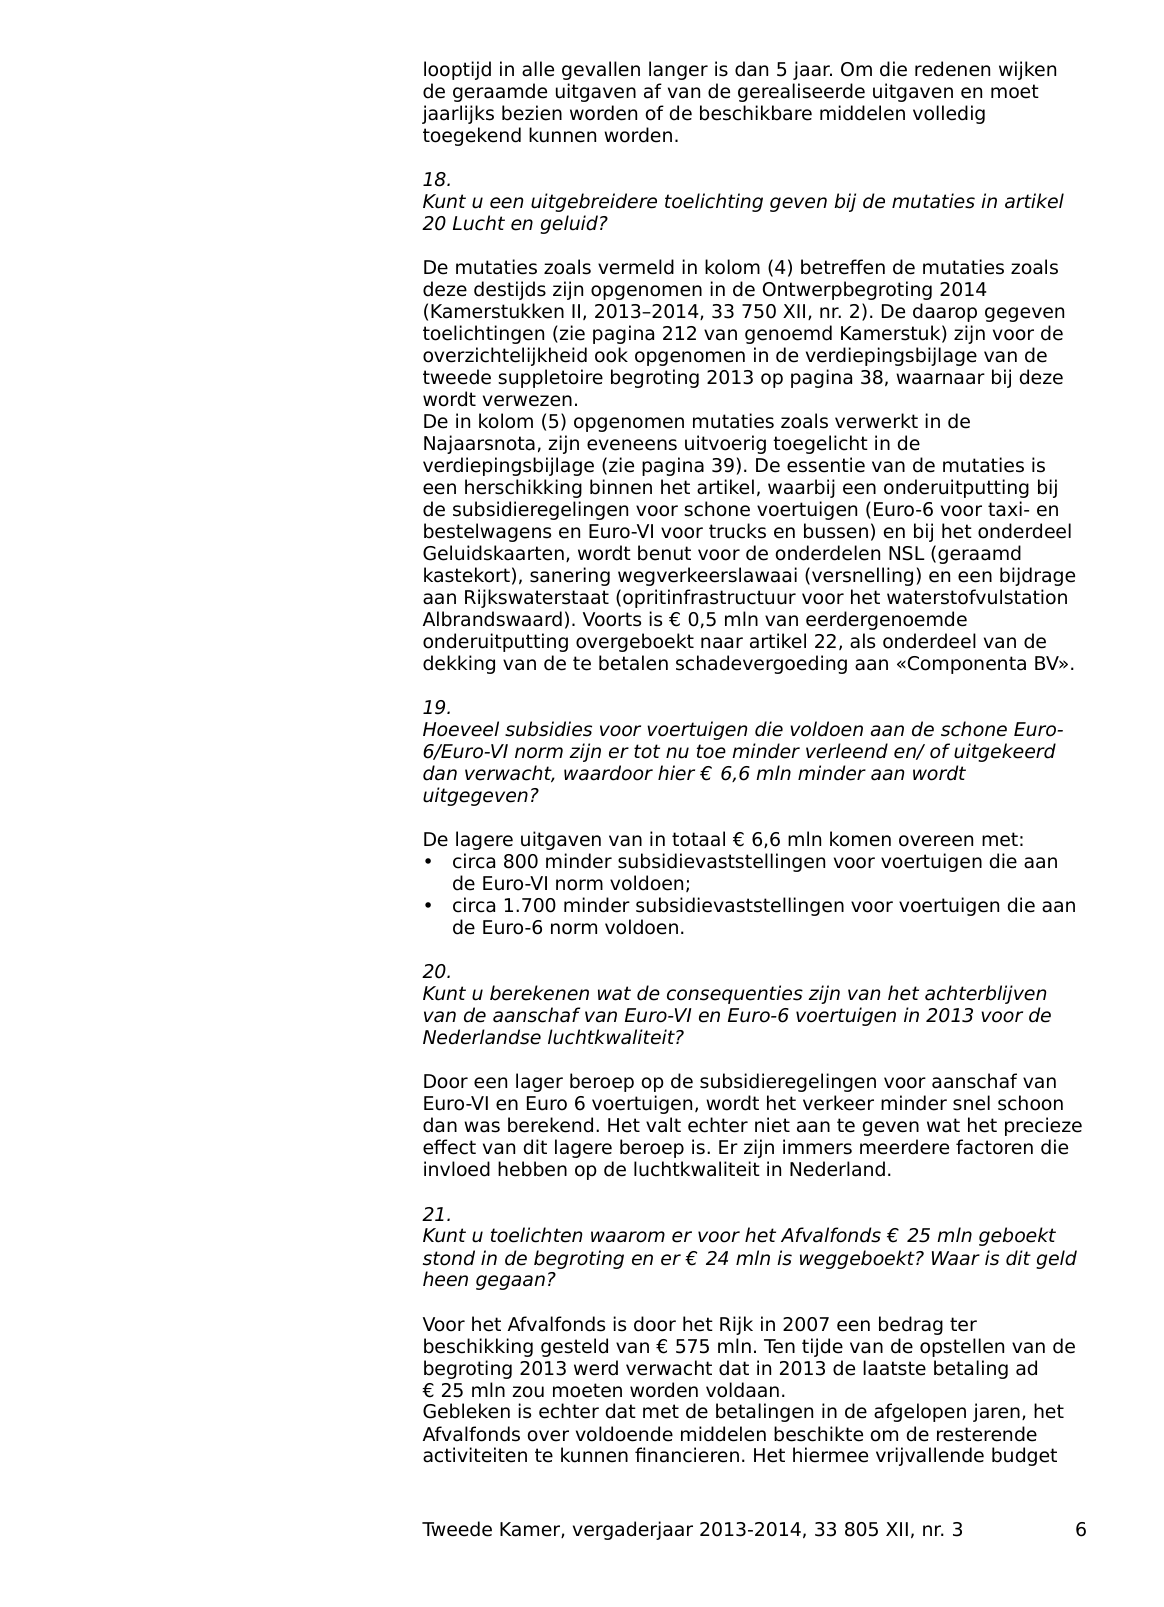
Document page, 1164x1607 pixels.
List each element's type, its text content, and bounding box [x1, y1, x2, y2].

text 20. [422, 961, 1087, 983]
text Kunt u toelichten waarom er voor het Afvalfonds € 25 mln geboekt stond in de begroting en er € 24 mln is weggeboekt? Waar is dit geld heen gegaan? [422, 1225, 1087, 1291]
text Voor het Afvalfonds is door het Rijk in 2007 een bedrag ter beschikking gesteld van € 575 mln. Ten tijde van de opstellen van de begroting 2013 werd verwacht dat in 2013 de laatste betaling ad € 25 mln zou moeten worden voldaan. [422, 1313, 1087, 1401]
text Kunt u berekenen wat de consequenties zijn van het achterblijven van de aanschaf van Euro-VI en Euro-6 voertuigen in 2013 voor de Nederlandse luchtkwaliteit? [422, 983, 1087, 1049]
text • circa 800 minder subsidievaststellingen voor voertuigen die aan de Euro-VI norm voldoen; [422, 851, 1087, 895]
text 21. [422, 1203, 1087, 1225]
text De in kolom (5) opgenomen mutaties zoals verwerkt in de Najaarsnota, zijn eveneens uitvoerig toegelicht in de verdiepingsbijlage (zie pagina 39). De essentie van de mutaties is een herschikking binnen het artikel, waarbij een onderuitputting bij de subsidieregelingen voor schone voertuigen (Euro-6 voor taxi- en bestelwagens en Euro-VI voor trucks en bussen) en bij het onderdeel Geluidskaarten, wordt benut voor de onderdelen NSL (geraamd kastekort), sanering wegverkeerslawaai (versnelling) en een bijdrage aan Rijkswaterstaat (opritinfrastructuur voor het waterstofvulstation Albrandswaard). Voorts is € 0,5 mln van eerdergenoemde onderuitputting overgeboekt naar artikel 22, als onderdeel van de dekking van de te betalen schadevergoeding aan «Componenta BV». [422, 411, 1087, 675]
text 19. [422, 697, 1087, 719]
text Gebleken is echter dat met de betalingen in de afgelopen jaren, het Afvalfonds over voldoende middelen beschikte om de resterende activiteiten te kunnen financieren. Het hiermee vrijvallende budget [422, 1401, 1087, 1467]
text • circa 1.700 minder subsidievaststellingen voor voertuigen die aan de Euro-6 norm voldoen. [422, 895, 1087, 939]
text Hoeveel subsidies voor voertuigen die voldoen aan de schone Euro-6/Euro-VI norm zijn er tot nu toe minder verleend en/ of uitgekeerd dan verwacht, waardoor hier € 6,6 mln minder aan wordt uitgegeven? [422, 719, 1087, 807]
text Kunt u een uitgebreidere toelichting geven bij de mutaties in artikel 20 Lucht en geluid? [422, 191, 1087, 235]
text looptijd in alle gevallen langer is dan 5 jaar. Om die redenen wijken de geraamde uitgaven af van de gerealiseerde uitgaven en moet jaarlijks bezien worden of de beschikbare middelen volledig toegekend kunnen worden. [422, 59, 1087, 147]
text Door een lager beroep op de subsidieregelingen voor aanschaf van Euro-VI en Euro 6 voertuigen, wordt het verkeer minder snel schoon dan was berekend. Het valt echter niet aan te geven wat het precieze effect van dit lagere beroep is. Er zijn immers meerdere factoren die invloed hebben op de luchtkwaliteit in Nederland. [422, 1071, 1087, 1181]
text 18. [422, 169, 1087, 191]
text De lagere uitgaven van in totaal € 6,6 mln komen overeen met: [422, 829, 1087, 851]
text De mutaties zoals vermeld in kolom (4) betreffen de mutaties zoals deze destijds zijn opgenomen in de Ontwerpbegroting 2014 (Kamerstukken II, 2013–2014, 33 750 XII, nr. 2). De daarop gegeven toelichtingen (zie pagina 212 van genoemd Kamerstuk) zijn voor de overzichtelijkheid ook opgenomen in de verdiepingsbijlage van de tweede suppletoire begroting 2013 op pagina 38, waarnaar bij deze wordt verwezen. [422, 257, 1087, 411]
